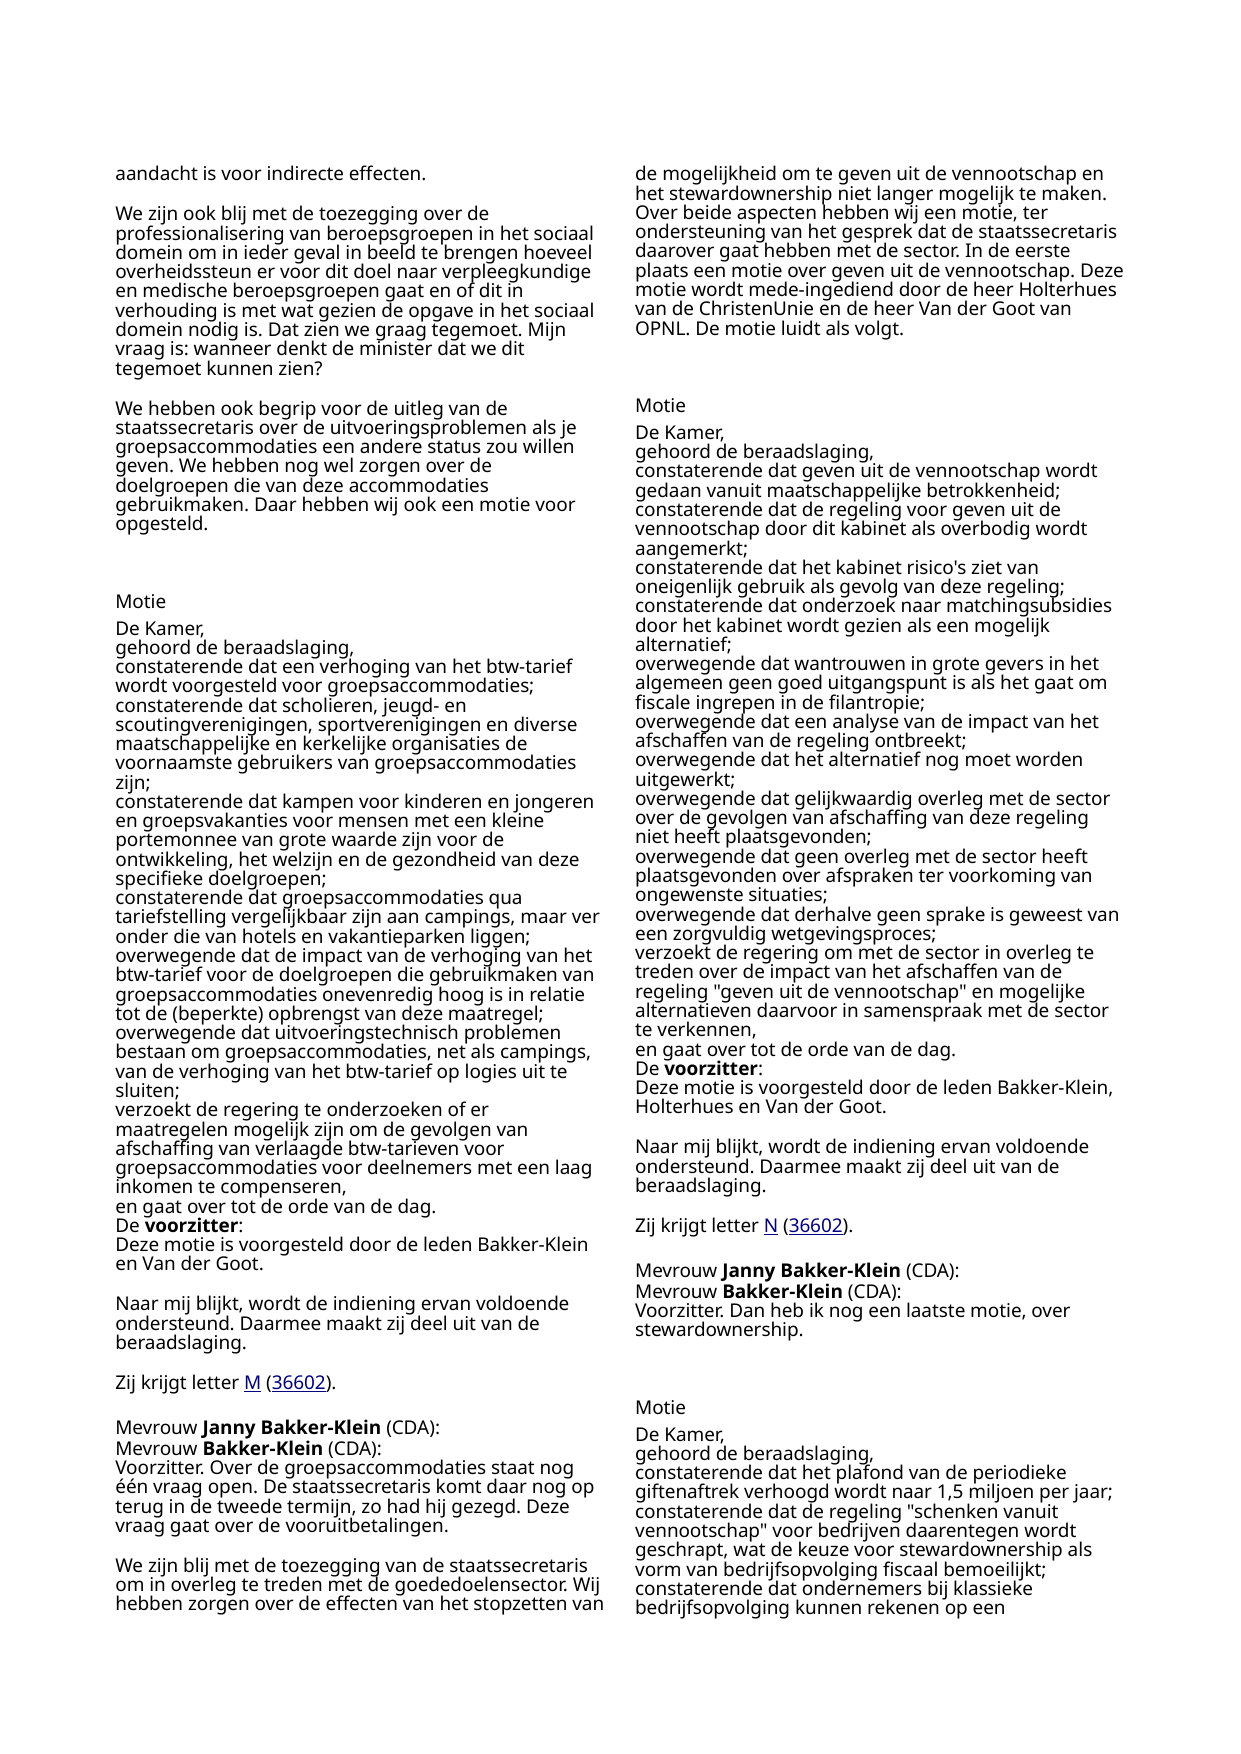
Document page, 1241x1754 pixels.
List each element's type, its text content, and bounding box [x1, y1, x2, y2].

text De Kamer, [115, 619, 605, 639]
text verzoekt de regering om met de sector in overleg te treden over de impact van het afschaffen van de regeling "geven uit de vennootschap" en mogelijke alternatieven daarvoor in samenspraak met de sector te verkennen, [635, 944, 1125, 1041]
text en gaat over tot de orde van de dag. [635, 1041, 1125, 1060]
text Voorzitter. Dan heb ik nog een laatste motie, over stewardownership. [635, 1302, 1125, 1341]
text We hebben ook begrip voor de uitleg van de staatssecretaris over de uitvoeringsproblemen als je groepsaccommodaties een andere status zou willen geven. We hebben nog wel zorgen over de doelgroepen die van deze accommodaties gebruikmaken. Daar hebben wij ook een motie voor opgesteld. [115, 399, 605, 534]
text en gaat over tot de orde van de dag. [115, 1198, 605, 1217]
text Mevrouw Janny Bakker-Klein (CDA): [115, 1414, 605, 1440]
text overwegende dat wantrouwen in grote gevers in het algemeen geen goed uitgangspunt is als het gaat om fiscale ingrepen in de filantropie; [635, 655, 1125, 713]
text constaterende dat ondernemers bij klassieke bedrijfsopvolging kunnen rekenen op een [635, 1580, 1125, 1618]
text gehoord de beraadslaging, [635, 1445, 1125, 1464]
text Deze motie is voorgesteld door de leden Bakker-Klein en Van der Goot. [115, 1236, 605, 1275]
text constaterende dat een verhoging van het btw-tarief wordt voorgesteld voor groepsaccommodaties; [115, 658, 605, 697]
text de mogelijkheid om te geven uit de vennootschap en het stewardownership niet langer mogelijk te maken. Over beide aspecten hebben wij een motie, ter ondersteuning van het gesprek dat de staatssecretaris daarover gaat hebben met de sector. In de eerste plaats een motie over geven uit de vennootschap. Deze motie wordt mede-ingediend door de heer Holterhues van de ChristenUnie en de heer Van der Goot van OPNL. De motie luidt als volgt. [635, 165, 1125, 339]
text overwegende dat uitvoeringstechnisch problemen bestaan om groepsaccommodaties, net als campings, van de verhoging van het btw-tarief op logies uit te sluiten; [115, 1024, 605, 1101]
text overwegende dat het alternatief nog moet worden uitgewerkt; [635, 751, 1125, 790]
text constaterende dat groepsaccommodaties qua tariefstelling vergelijkbaar zijn aan campings, maar ver onder die van hotels en vakantieparken liggen; [115, 889, 605, 947]
text Voorzitter. Over de groepsaccommodaties staat nog één vraag open. De staatssecretaris komt daar nog op terug in de tweede termijn, zo had hij gezegd. Deze vraag gaat over de vooruitbetalingen. [115, 1459, 605, 1536]
text overwegende dat de impact van de verhoging van het btw-tarief voor de doelgroepen die gebruikmaken van groepsaccommodaties onevenredig hoog is in relatie tot de (beperkte) opbrengst van deze maatregel; [115, 947, 605, 1024]
text overwegende dat gelijkwaardig overleg met de sector over de gevolgen van afschaffing van deze regeling niet heeft plaatsgevonden; [635, 790, 1125, 848]
text Motie [635, 1394, 1125, 1420]
text Mevrouw Janny Bakker-Klein (CDA): [635, 1257, 1125, 1283]
text Motie [115, 588, 605, 613]
text constaterende dat onderzoek naar matchingsubsidies door het kabinet wordt gezien als een mogelijk alternatief; [635, 597, 1125, 655]
text constaterende dat de regeling voor geven uit de vennootschap door dit kabinet als overbodig wordt aangemerkt; [635, 501, 1125, 559]
text Mevrouw Bakker-Klein (CDA): [115, 1440, 605, 1459]
text De Kamer, [635, 424, 1125, 443]
text We zijn ook blij met de toezegging over de professionalisering van beroepsgroepen in het sociaal domein om in ieder geval in beeld te brengen hoeveel overheidssteun er voor dit doel naar verpleegkundige en medische beroepsgroepen gaat en of dit in verhouding is met wat gezien de opgave in het sociaal domein nodig is. Dat zien we graag tegemoet. Mijn vraag is: wanneer denkt de minister dat we dit tegemoet kunnen zien? [115, 205, 605, 379]
text Zij krijgt letter M (36602). [115, 1374, 605, 1393]
text constaterende dat het plafond van de periodieke giftenaftrek verhoogd wordt naar 1,5 miljoen per jaar; [635, 1464, 1125, 1503]
text constaterende dat de regeling "schenken vanuit vennootschap" voor bedrijven daarentegen wordt geschrapt, wat de keuze voor stewardownership als vorm van bedrijfsopvolging fiscaal bemoeilijkt; [635, 1503, 1125, 1580]
text De voorzitter: [635, 1060, 1125, 1079]
text Naar mij blijkt, wordt de indiening ervan voldoende ondersteund. Daarmee maakt zij deel uit van de beraadslaging. [115, 1295, 605, 1353]
text overwegende dat een analyse van de impact van het afschaffen van de regeling ontbreekt; [635, 713, 1125, 751]
text De Kamer, [635, 1426, 1125, 1445]
text verzoekt de regering te onderzoeken of er maatregelen mogelijk zijn om de gevolgen van afschaffing van verlaagde btw-tarieven voor groepsaccommodaties voor deelnemers met een laag inkomen te compenseren, [115, 1101, 605, 1198]
text We zijn blij met de toezegging van de staatssecretaris om in overleg te treden met de goededoelensector. Wij hebben zorgen over de effecten van het stopzetten van [115, 1557, 605, 1615]
text constaterende dat scholieren, jeugd- en scoutingverenigingen, sportverenigingen en diverse maatschappelijke en kerkelijke organisaties de voornaamste gebruikers van groepsaccommodaties zijn; [115, 697, 605, 793]
text gehoord de beraadslaging, [635, 443, 1125, 462]
text overwegende dat geen overleg met de sector heeft plaatsgevonden over afspraken ter voorkoming van ongewenste situaties; [635, 848, 1125, 906]
text Motie [635, 392, 1125, 418]
text Deze motie is voorgesteld door de leden Bakker-Klein, Holterhues en Van der Goot. [635, 1079, 1125, 1118]
text constaterende dat het kabinet risico's ziet van oneigenlijk gebruik als gevolg van deze regeling; [635, 559, 1125, 597]
text overwegende dat derhalve geen sprake is geweest van een zorgvuldig wetgevingsproces; [635, 906, 1125, 944]
text Zij krijgt letter N (36602). [635, 1217, 1125, 1236]
text Mevrouw Bakker-Klein (CDA): [635, 1283, 1125, 1302]
text Naar mij blijkt, wordt de indiening ervan voldoende ondersteund. Daarmee maakt zij deel uit van de beraadslaging. [635, 1138, 1125, 1196]
text constaterende dat geven uit de vennootschap wordt gedaan vanuit maatschappelijke betrokkenheid; [635, 462, 1125, 501]
text constaterende dat kampen voor kinderen en jongeren en groepsvakanties voor mensen met een kleine portemonnee van grote waarde zijn voor de ontwikkeling, het welzijn en de gezondheid van deze specifieke doelgroepen; [115, 793, 605, 889]
text gehoord de beraadslaging, [115, 639, 605, 658]
text aandacht is voor indirecte effecten. [115, 165, 605, 184]
text De voorzitter: [115, 1217, 605, 1236]
